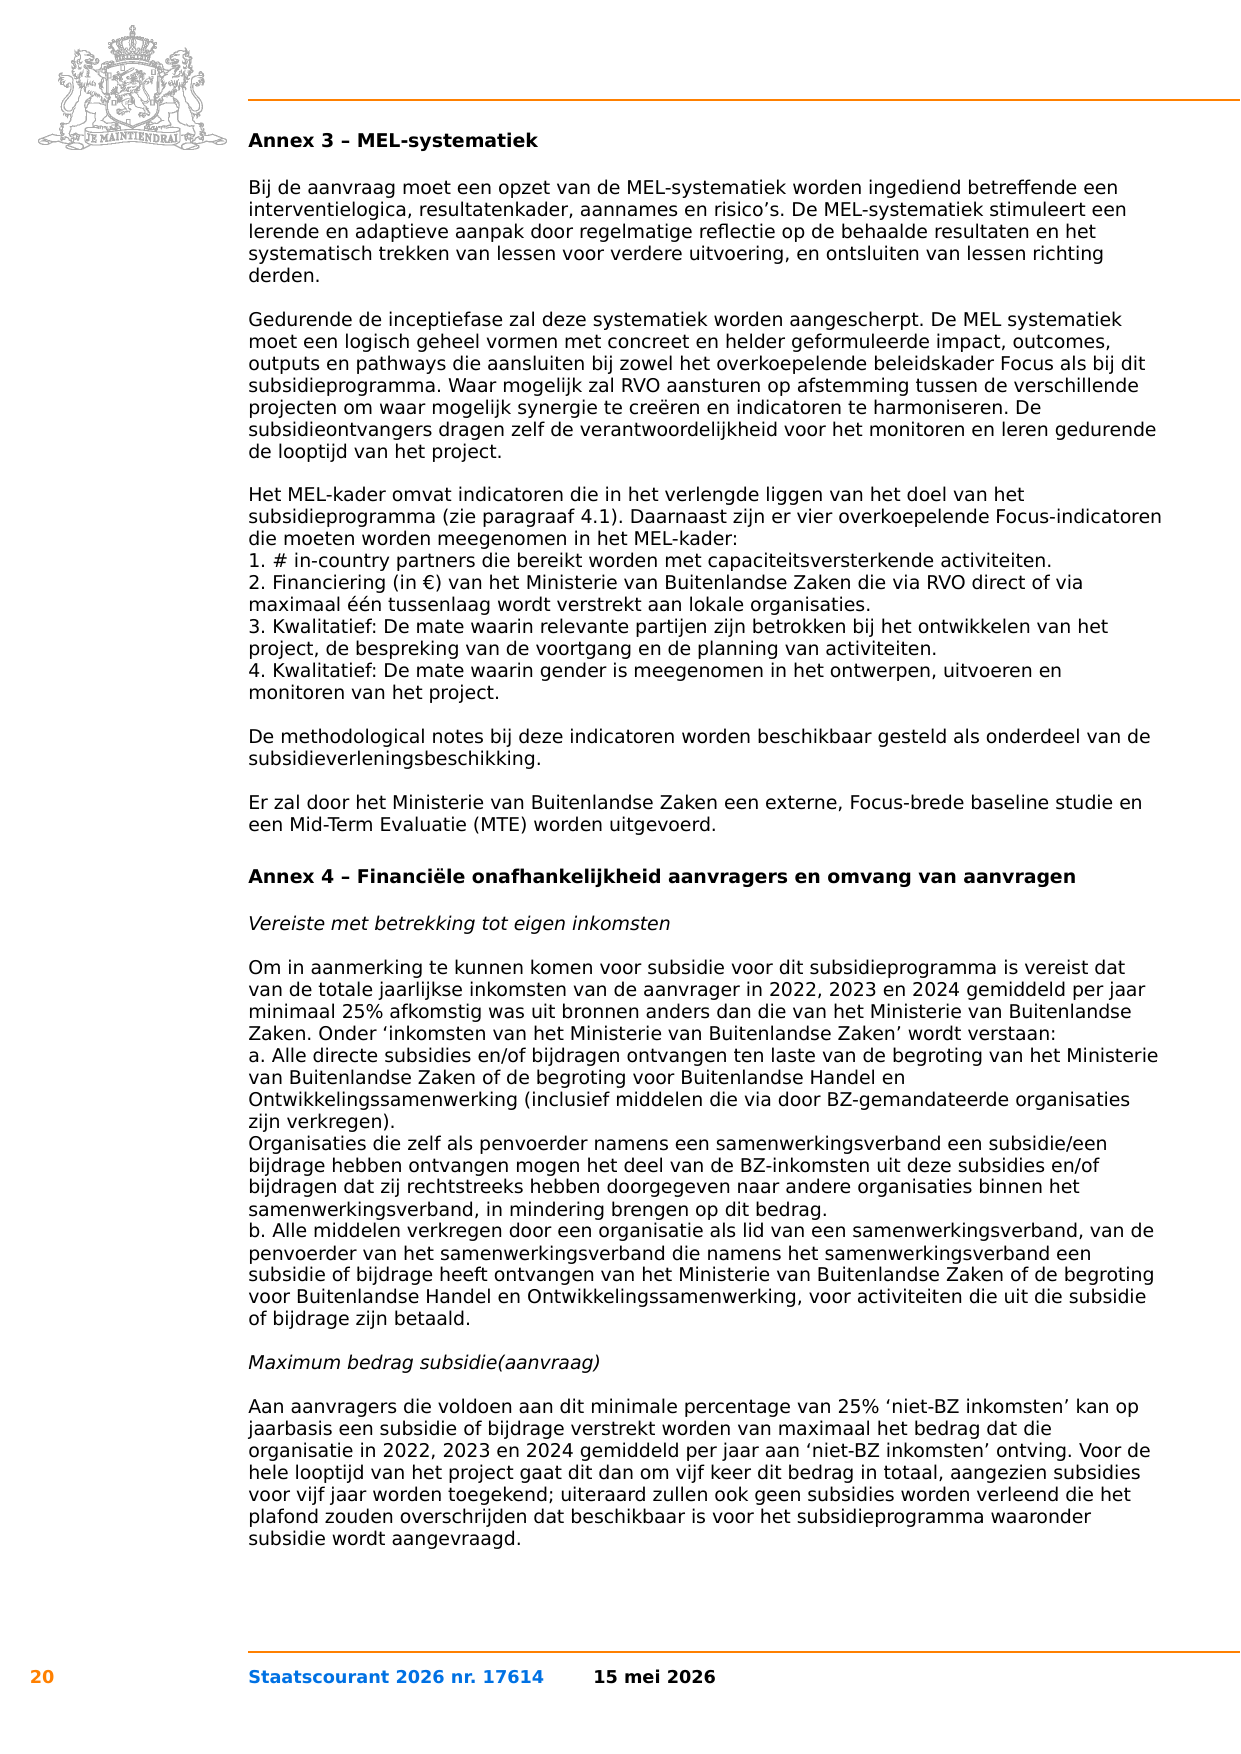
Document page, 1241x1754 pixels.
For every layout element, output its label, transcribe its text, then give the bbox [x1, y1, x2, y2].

text Bij de aanvraag moet een opzet van de MEL-systematiek worden ingediend betreffende een interventielogica, resultatenkader, aannames en risico’s. De MEL-systematiek stimuleert een lerende en adaptieve aanpak door regelmatige reflectie op de behaalde resultaten en het systematisch trekken van lessen voor verdere uitvoering, en ontsluiten van lessen richting derden. [248, 177, 1163, 287]
subtitle Annex 4 – Financiële onafhankelijkheid aanvragers en omvang van aanvragen [248, 866, 1163, 888]
text Organisaties die zelf als penvoerder namens een samenwerkingsverband een subsidie/een bijdrage hebben ontvangen mogen het deel van de BZ-inkomsten uit deze subsidies en/of bijdragen dat zij rechtstreeks hebben doorgegeven naar andere organisaties binnen het samenwerkingsverband, in mindering brengen op dit bedrag. [248, 1132, 1163, 1220]
subtitle Annex 3 – MEL-systematiek [248, 130, 1163, 152]
text Om in aanmerking te kunnen komen voor subsidie voor dit subsidieprogramma is vereist dat van de totale jaarlijkse inkomsten van de aanvrager in 2022, 2023 en 2024 gemiddeld per jaar minimaal 25% afkomstig was uit bronnen anders dan die van het Ministerie van Buitenlandse Zaken. Onder ‘inkomsten van het Ministerie van Buitenlandse Zaken’ wordt verstaan: [248, 957, 1163, 1044]
text 4. Kwalitatief: De mate waarin gender is meegenomen in het ontwerpen, uitvoeren en monitoren van het project. [248, 660, 1163, 704]
text Het MEL-kader omvat indicatoren die in het verlengde liggen van het doel van het subsidieprogramma (zie paragraaf 4.1). Daarnaast zijn er vier overkoepelende Focus-indicatoren die moeten worden meegenomen in het MEL-kader: [248, 484, 1163, 550]
text De methodological notes bij deze indicatoren worden beschikbaar gesteld als onderdeel van de subsidieverleningsbeschikking. [248, 726, 1163, 770]
text a. Alle directe subsidies en/of bijdragen ontvangen ten laste van de begroting van het Ministerie van Buitenlandse Zaken of de begroting voor Buitenlandse Handel en Ontwikkelingssamenwerking (inclusief middelen die via door BZ-gemandateerde organisaties zijn verkregen). [248, 1044, 1163, 1132]
text b. Alle middelen verkregen door een organisatie als lid van een samenwerkingsverband, van de penvoerder van het samenwerkingsverband die namens het samenwerkingsverband een subsidie of bijdrage heeft ontvangen van het Ministerie van Buitenlandse Zaken of de begroting voor Buitenlandse Handel en Ontwikkelingssamenwerking, voor activiteiten die uit die subsidie of bijdrage zijn betaald. [248, 1220, 1163, 1330]
text 2. Financiering (in €) van het Ministerie van Buitenlandse Zaken die via RVO direct of via maximaal één tussenlaag wordt verstrekt aan lokale organisaties. [248, 572, 1163, 616]
subtitle Maximum bedrag subsidie(aanvraag) [248, 1352, 1163, 1374]
text 3. Kwalitatief: De mate waarin relevante partijen zijn betrokken bij het ontwikkelen van het project, de bespreking van de voortgang en de planning van activiteiten. [248, 616, 1163, 660]
picture [38, 25, 227, 150]
text Er zal door het Ministerie van Buitenlandse Zaken een externe, Focus-brede baseline studie en een Mid-Term Evaluatie (MTE) worden uitgevoerd. [248, 792, 1163, 836]
text Gedurende de inceptiefase zal deze systematiek worden aangescherpt. De MEL systematiek moet een logisch geheel vormen met concreet en helder geformuleerde impact, outcomes, outputs en pathways die aansluiten bij zowel het overkoepelende beleidskader Focus als bij dit subsidieprogramma. Waar mogelijk zal RVO aansturen op afstemming tussen de verschillende projecten om waar mogelijk synergie te creëren en indicatoren te harmoniseren. De subsidieontvangers dragen zelf de verantwoordelijkheid voor het monitoren en leren gedurende de looptijd van het project. [248, 309, 1163, 462]
text Aan aanvragers die voldoen aan dit minimale percentage van 25% ‘niet-BZ inkomsten’ kan op jaarbasis een subsidie of bijdrage verstrekt worden van maximaal het bedrag dat die organisatie in 2022, 2023 en 2024 gemiddeld per jaar aan ‘niet-BZ inkomsten’ ontving. Voor de hele looptijd van het project gaat dit dan om vijf keer dit bedrag in totaal, aangezien subsidies voor vijf jaar worden toegekend; uiteraard zullen ook geen subsidies worden verleend die het plafond zouden overschrijden dat beschikbaar is voor het subsidieprogramma waaronder subsidie wordt aangevraagd. [248, 1396, 1163, 1550]
text 1. # in-country partners die bereikt worden met capaciteitsversterkende activiteiten. [248, 550, 1163, 572]
subtitle Vereiste met betrekking tot eigen inkomsten [248, 913, 1163, 935]
